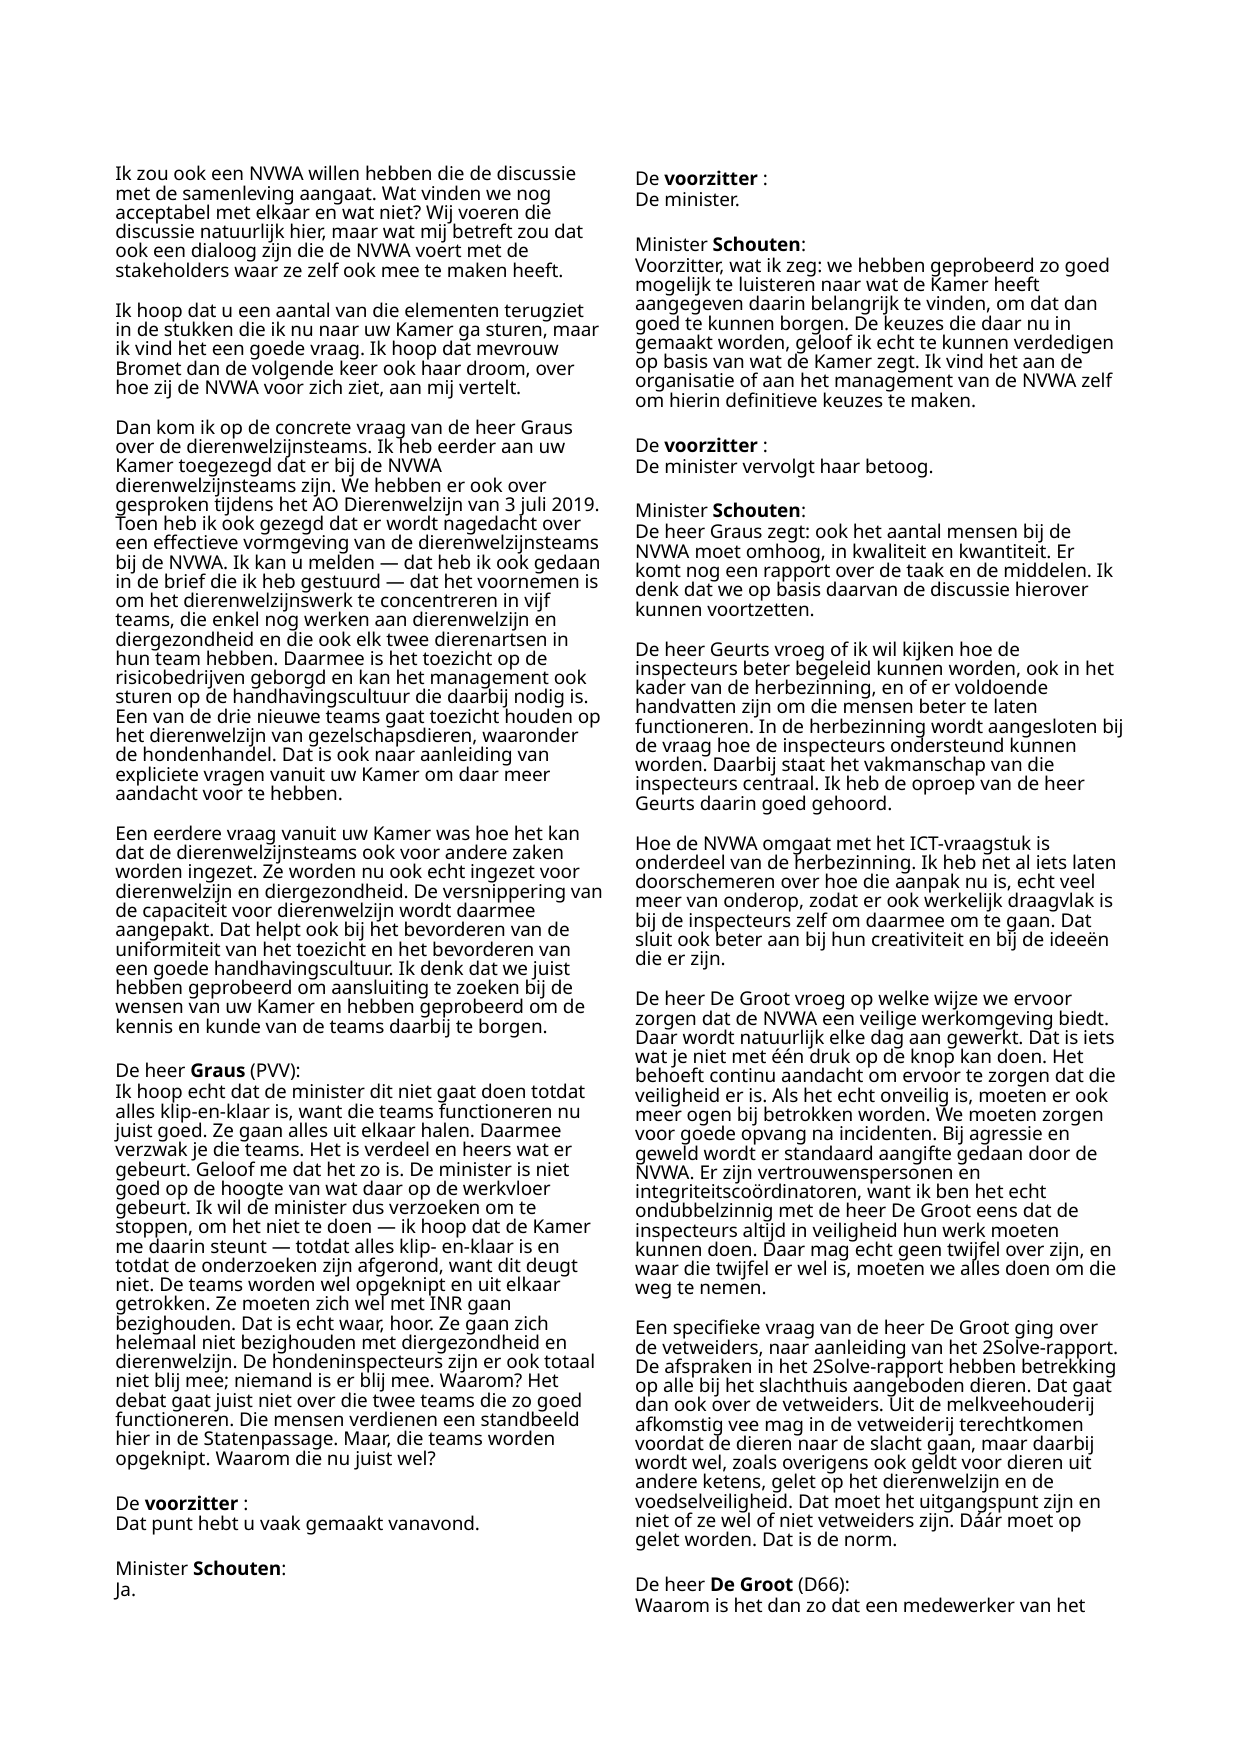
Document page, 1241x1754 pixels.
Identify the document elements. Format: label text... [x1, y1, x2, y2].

text Ik zou ook een NVWA willen hebben die de discussie met de samenleving aangaat. Wat vinden we nog acceptabel met elkaar en wat niet? Wij voeren die discussie natuurlijk hier, maar wat mij betreft zou dat ook een dialoog zijn die de NVWA voert met de stakeholders waar ze zelf ook mee te maken heeft. [115, 165, 605, 281]
text Ja. [115, 1581, 605, 1601]
text Minister Schouten: [635, 231, 1125, 257]
text Ik hoop dat u een aantal van die elementen terugziet in de stukken die ik nu naar uw Kamer ga sturen, maar ik vind het een goede vraag. Ik hoop dat mevrouw Bromet dan de volgende keer ook haar droom, over hoe zij de NVWA voor zich ziet, aan mij vertelt. [115, 302, 605, 398]
text Dan kom ik op de concrete vraag van de heer Graus over de dierenwelzijnsteams. Ik heb eerder aan uw Kamer toegezegd dat er bij de NVWA dierenwelzijnsteams zijn. We hebben er ook over gesproken tijdens het AO Dierenwelzijn van 3 juli 2019. Toen heb ik ook gezegd dat er wordt nagedacht over een effectieve vormgeving van de dierenwelzijnsteams bij de NVWA. Ik kan u melden — dat heb ik ook gedaan in de brief die ik heb gestuurd — dat het voornemen is om het dierenwelzijnswerk te concentreren in vijf teams, die enkel nog werken aan dierenwelzijn en diergezondheid en die ook elk twee dierenartsen in hun team hebben. Daarmee is het toezicht op de risicobedrijven geborgd en kan het management ook sturen op de handhavingscultuur die daarbij nodig is. Een van de drie nieuwe teams gaat toezicht houden op het dierenwelzijn van gezelschapsdieren, waaronder de hondenhandel. Dat is ook naar aanleiding van expliciete vragen vanuit uw Kamer om daar meer aandacht voor te hebben. [115, 419, 605, 804]
text Ik hoop echt dat de minister dit niet gaat doen totdat alles klip-en-klaar is, want die teams functioneren nu juist goed. Ze gaan alles uit elkaar halen. Daarmee verzwak je die teams. Het is verdeel en heers wat er gebeurt. Geloof me dat het zo is. De minister is niet goed op de hoogte van wat daar op de werkvloer gebeurt. Ik wil de minister dus verzoeken om te stoppen, om het niet te doen — ik hoop dat de Kamer me daarin steunt — totdat alles klip- en-klaar is en totdat de onderzoeken zijn afgerond, want dit deugt niet. De teams worden wel opgeknipt en uit elkaar getrokken. Ze moeten zich wel met INR gaan bezighouden. Dat is echt waar, hoor. Ze gaan zich helemaal niet bezighouden met diergezondheid en dierenwelzijn. De hondeninspecteurs zijn er ook totaal niet blij mee; niemand is er blij mee. Waarom? Het debat gaat juist niet over die twee teams die zo goed functioneren. Die mensen verdienen een standbeeld hier in de Statenpassage. Maar, die teams worden opgeknipt. Waarom die nu juist wel? [115, 1083, 605, 1469]
text De heer Graus zegt: ook het aantal mensen bij de NVWA moet omhoog, in kwaliteit en kwantiteit. Er komt nog een rapport over de taak en de middelen. Ik denk dat we op basis daarvan de discussie hierover kunnen voortzetten. [635, 523, 1125, 620]
text Hoe de NVWA omgaat met het ICT-vraagstuk is onderdeel van de herbezinning. Ik heb net al iets laten doorschemeren over hoe die aanpak nu is, echt veel meer van onderop, zodat er ook werkelijk draagvlak is bij de inspecteurs zelf om daarmee om te gaan. Dat sluit ook beter aan bij hun creativiteit en bij de ideeën die er zijn. [635, 835, 1125, 969]
text De minister vervolgt haar betoog. [635, 458, 1125, 477]
text De minister. [635, 191, 1125, 210]
text Een eerdere vraag vanuit uw Kamer was hoe het kan dat de dierenwelzijnsteams ook voor andere zaken worden ingezet. Ze worden nu ook echt ingezet voor dierenwelzijn en diergezondheid. De versnippering van de capaciteit voor dierenwelzijn wordt daarmee aangepakt. Dat helpt ook bij het bevorderen van de uniformiteit van het toezicht en het bevorderen van een goede handhavingscultuur. Ik denk dat we juist hebben geprobeerd om aansluiting te zoeken bij de wensen van uw Kamer en hebben geprobeerd om de kennis en kunde van de teams daarbij te borgen. [115, 825, 605, 1037]
text Waarom is het dan zo dat een medewerker van het [635, 1597, 1125, 1616]
text De heer Graus (PVV): [115, 1058, 605, 1083]
text De voorzitter : [635, 432, 1125, 458]
text De heer De Groot vroeg op welke wijze we ervoor zorgen dat de NVWA een veilige werkomgeving biedt. Daar wordt natuurlijk elke dag aan gewerkt. Dat is iets wat je niet met één druk op de knop kan doen. Het behoeft continu aandacht om ervoor te zorgen dat die veiligheid er is. Als het echt onveilig is, moeten er ook meer ogen bij betrokken worden. We moeten zorgen voor goede opvang na incidenten. Bij agressie en geweld wordt er standaard aangifte gedaan door de NVWA. Er zijn vertrouwenspersonen en integriteitscoördinatoren, want ik ben het echt ondubbelzinnig met de heer De Groot eens dat de inspecteurs altijd in veiligheid hun werk moeten kunnen doen. Daar mag echt geen twijfel over zijn, en waar die twijfel er wel is, moeten we alles doen om die weg te nemen. [635, 990, 1125, 1299]
text Minister Schouten: [635, 498, 1125, 523]
text De heer De Groot (D66): [635, 1571, 1125, 1597]
text Voorzitter, wat ik zeg: we hebben geprobeerd zo goed mogelijk te luisteren naar wat de Kamer heeft aangegeven daarin belangrijk te vinden, om dat dan goed te kunnen borgen. De keuzes die daar nu in gemaakt worden, geloof ik echt te kunnen verdedigen op basis van wat de Kamer zegt. Ik vind het aan de organisatie of aan het management van de NVWA zelf om hierin definitieve keuzes te maken. [635, 257, 1125, 411]
text De voorzitter : [115, 1490, 605, 1515]
text Dat punt hebt u vaak gemaakt vanavond. [115, 1515, 605, 1535]
text Minister Schouten: [115, 1556, 605, 1581]
text De heer Geurts vroeg of ik wil kijken hoe de inspecteurs beter begeleid kunnen worden, ook in het kader van de herbezinning, en of er voldoende handvatten zijn om die mensen beter te laten functioneren. In de herbezinning wordt aangesloten bij de vraag hoe de inspecteurs ondersteund kunnen worden. Daarbij staat het vakmanschap van die inspecteurs centraal. Ik heb de oproep van de heer Geurts daarin goed gehoord. [635, 641, 1125, 814]
text De voorzitter : [635, 165, 1125, 191]
text Een specifieke vraag van de heer De Groot ging over de vetweiders, naar aanleiding van het 2Solve-rapport. De afspraken in het 2Solve-rapport hebben betrekking op alle bij het slachthuis aangeboden dieren. Dat gaat dan ook over de vetweiders. Uit de melkveehouderij afkomstig vee mag in de vetweiderij terechtkomen voordat de dieren naar de slacht gaan, maar daarbij wordt wel, zoals overigens ook geldt voor dieren uit andere ketens, gelet op het dierenwelzijn en de voedselveiligheid. Dat moet het uitgangspunt zijn en niet of ze wel of niet vetweiders zijn. Dáár moet op gelet worden. Dat is de norm. [635, 1319, 1125, 1551]
